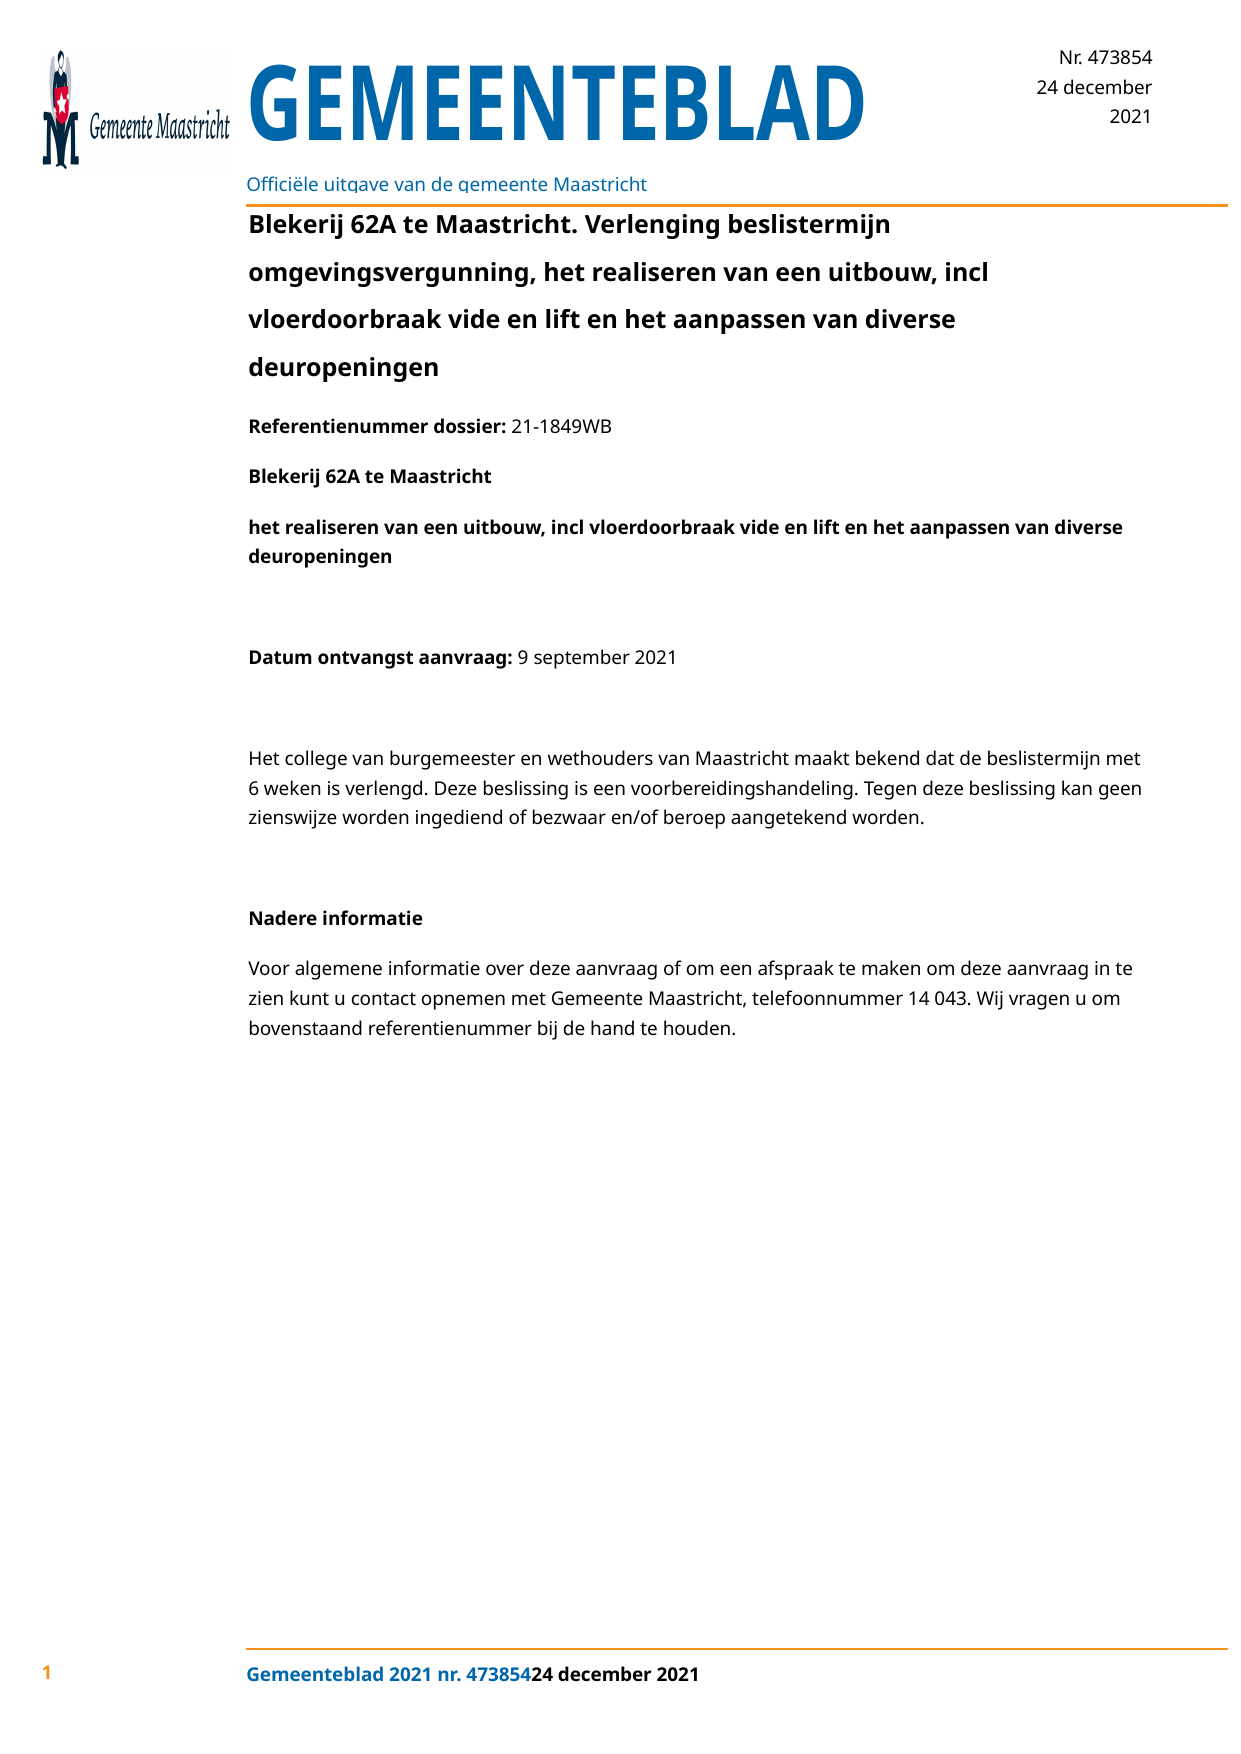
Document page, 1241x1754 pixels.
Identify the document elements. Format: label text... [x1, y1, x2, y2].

text Blekerij 62A te Maastricht [248, 463, 1152, 489]
text Referentienummer dossier: 21-1849WB [248, 413, 1152, 439]
text Nadere informatie [248, 905, 1152, 931]
text Datum ontvangst aanvraag: 9 september 2021 [248, 644, 1152, 670]
text het realiseren van een uitbouw, incl vloerdoorbraak vide en lift en het aanpassen van diverse deuropeningen [248, 514, 1152, 569]
text Voor algemene informatie over deze aanvraag of om een afspraak te maken om deze aanvraag in te zien kunt u contact opnemen met Gemeente Maastricht, telefoonnummer 14 043. Wij vragen u om bovenstaand referentienummer bij de hand te houden. [248, 956, 1152, 1041]
text Het college van burgemeester en wethouders van Maastricht maakt bekend dat de beslistermijn met 6 weken is verlengd. Deze beslissing is een voorbereidingshandeling. Tegen deze beslissing kan geen zienswijze worden ingediend of bezwaar en/of beroep aangetekend worden. [248, 745, 1152, 830]
text Blekerij 62A te Maastricht. Verlenging beslistermijn omgevingsvergunning, het realiseren van een uitbouw, incl vloerdoorbraak vide en lift en het aanpassen van diverse deuropeningen [248, 207, 1152, 384]
picture [41, 47, 231, 172]
